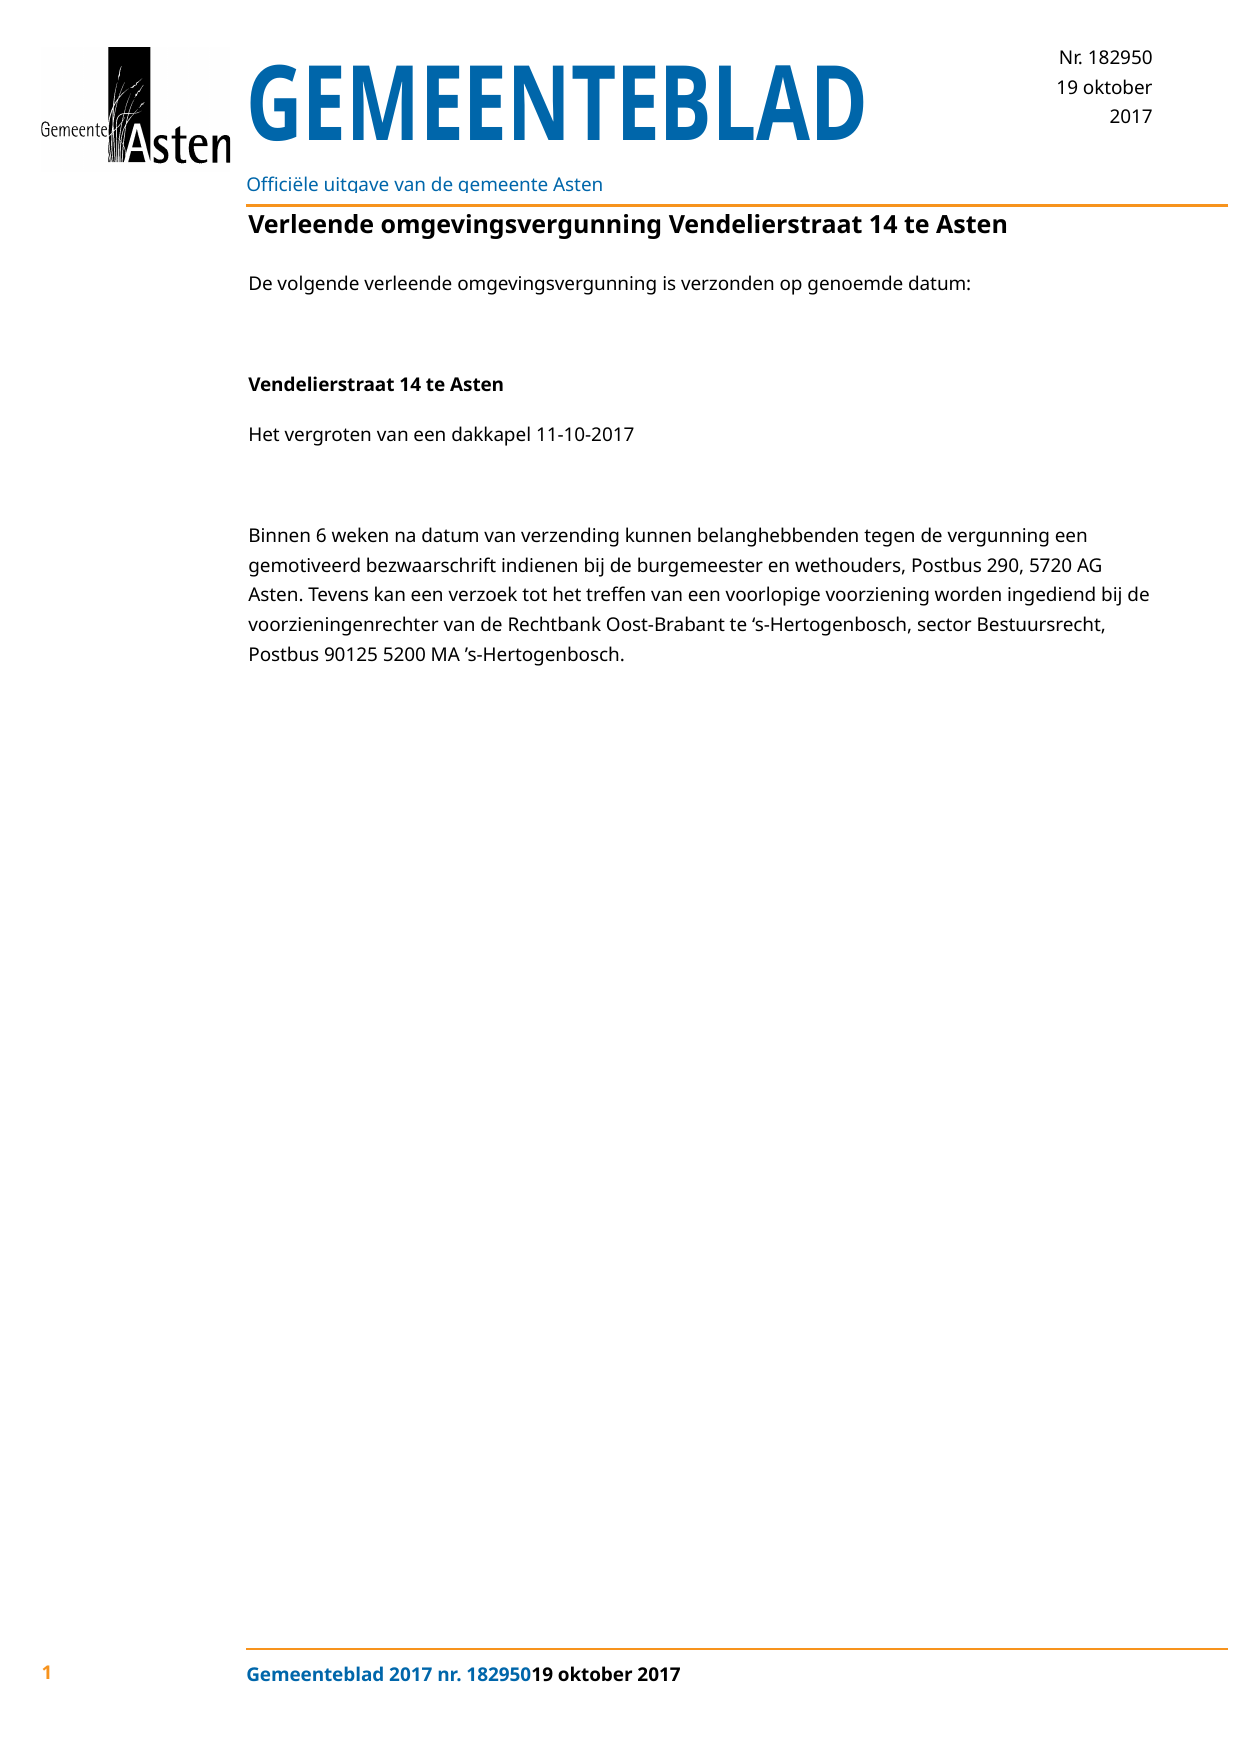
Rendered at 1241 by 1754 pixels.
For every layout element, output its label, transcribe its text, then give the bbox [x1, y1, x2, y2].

picture [41, 47, 231, 172]
text De volgende verleende omgevingsvergunning is verzonden op genoemde datum: [248, 270, 1152, 296]
text Vendelierstraat 14 te Asten [248, 371, 1152, 397]
text Het vergroten van een dakkapel 11-10-2017 [248, 422, 1152, 447]
text Verleende omgevingsvergunning Vendelierstraat 14 te Asten [248, 207, 1152, 241]
text Binnen 6 weken na datum van verzending kunnen belanghebbenden tegen de vergunning een gemotiveerd bezwaarschrift indienen bij de burgemeester en wethouders, Postbus 290, 5720 AG Asten. Tevens kan een verzoek tot het treffen van een voorlopige voorziening worden ingediend bij de voorzieningenrechter van de Rechtbank Oost-Brabant te ‘s-Hertogenbosch, sector Bestuursrecht, Postbus 90125 5200 MA ’s-Hertogenbosch. [248, 522, 1152, 666]
